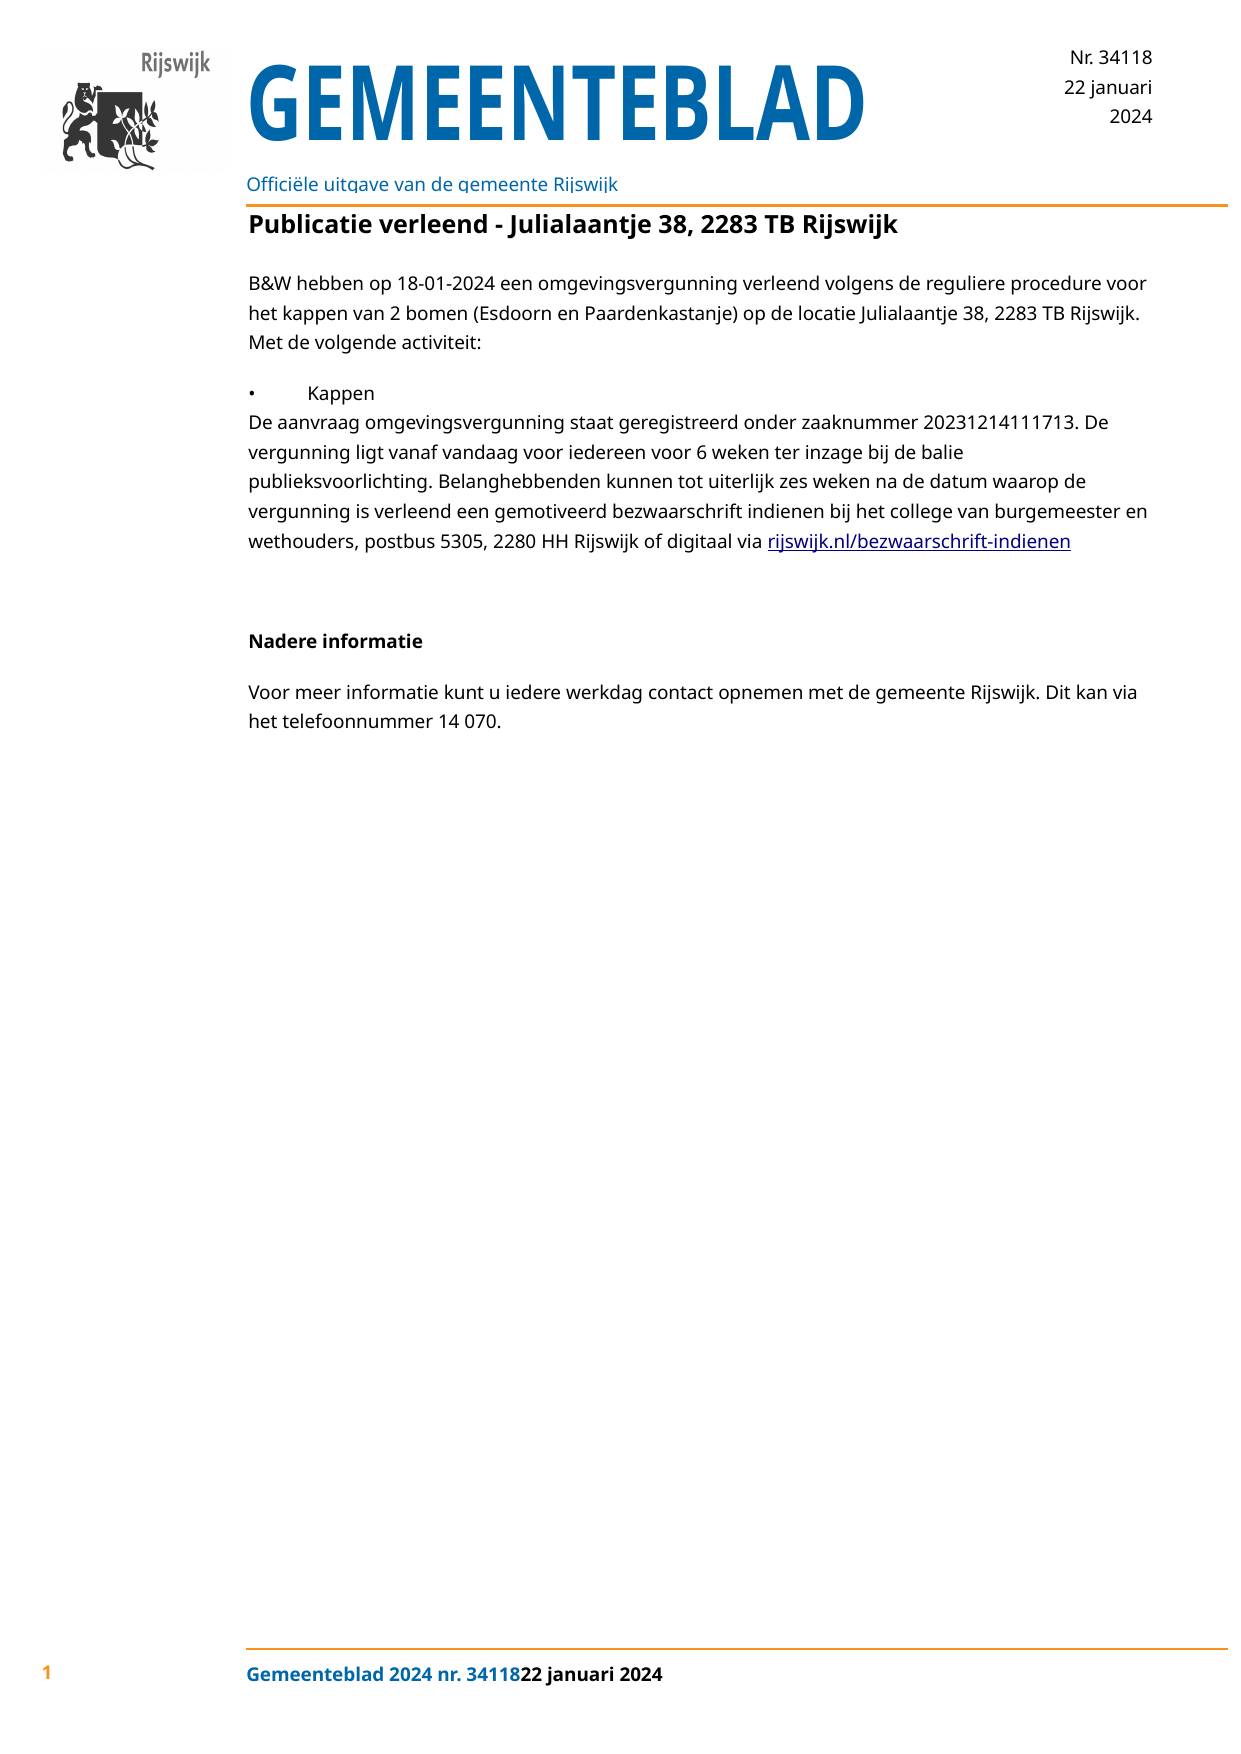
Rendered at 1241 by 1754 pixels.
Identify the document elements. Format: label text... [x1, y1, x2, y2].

text B&W hebben op 18-01-2024 een omgevingsvergunning verleend volgens de reguliere procedure voor het kappen van 2 bomen (Esdoorn en Paardenkastanje) op de locatie Julialaantje 38, 2283 TB Rijswijk. Met de volgende activiteit: [248, 270, 1152, 355]
text Nadere informatie [248, 629, 1152, 654]
list Kappen [248, 380, 1152, 406]
picture [41, 47, 231, 172]
text Voor meer informatie kunt u iedere werkdag contact opnemen met de gemeente Rijswijk. Dit kan via het telefoonnummer 14 070. [248, 679, 1152, 734]
text Publicatie verleend - Julialaantje 38, 2283 TB Rijswijk [248, 207, 1152, 241]
text De aanvraag omgevingsvergunning staat geregistreerd onder zaaknummer 20231214111713. De vergunning ligt vanaf vandaag voor iedereen voor 6 weken ter inzage bij de balie publieksvoorlichting. Belanghebbenden kunnen tot uiterlijk zes weken na de datum waarop de vergunning is verleend een gemotiveerd bezwaarschrift indienen bij het college van burgemeester en wethouders, postbus 5305, 2280 HH Rijswijk of digitaal via rijswijk.nl/bezwaarschrift-indienen [248, 409, 1152, 553]
